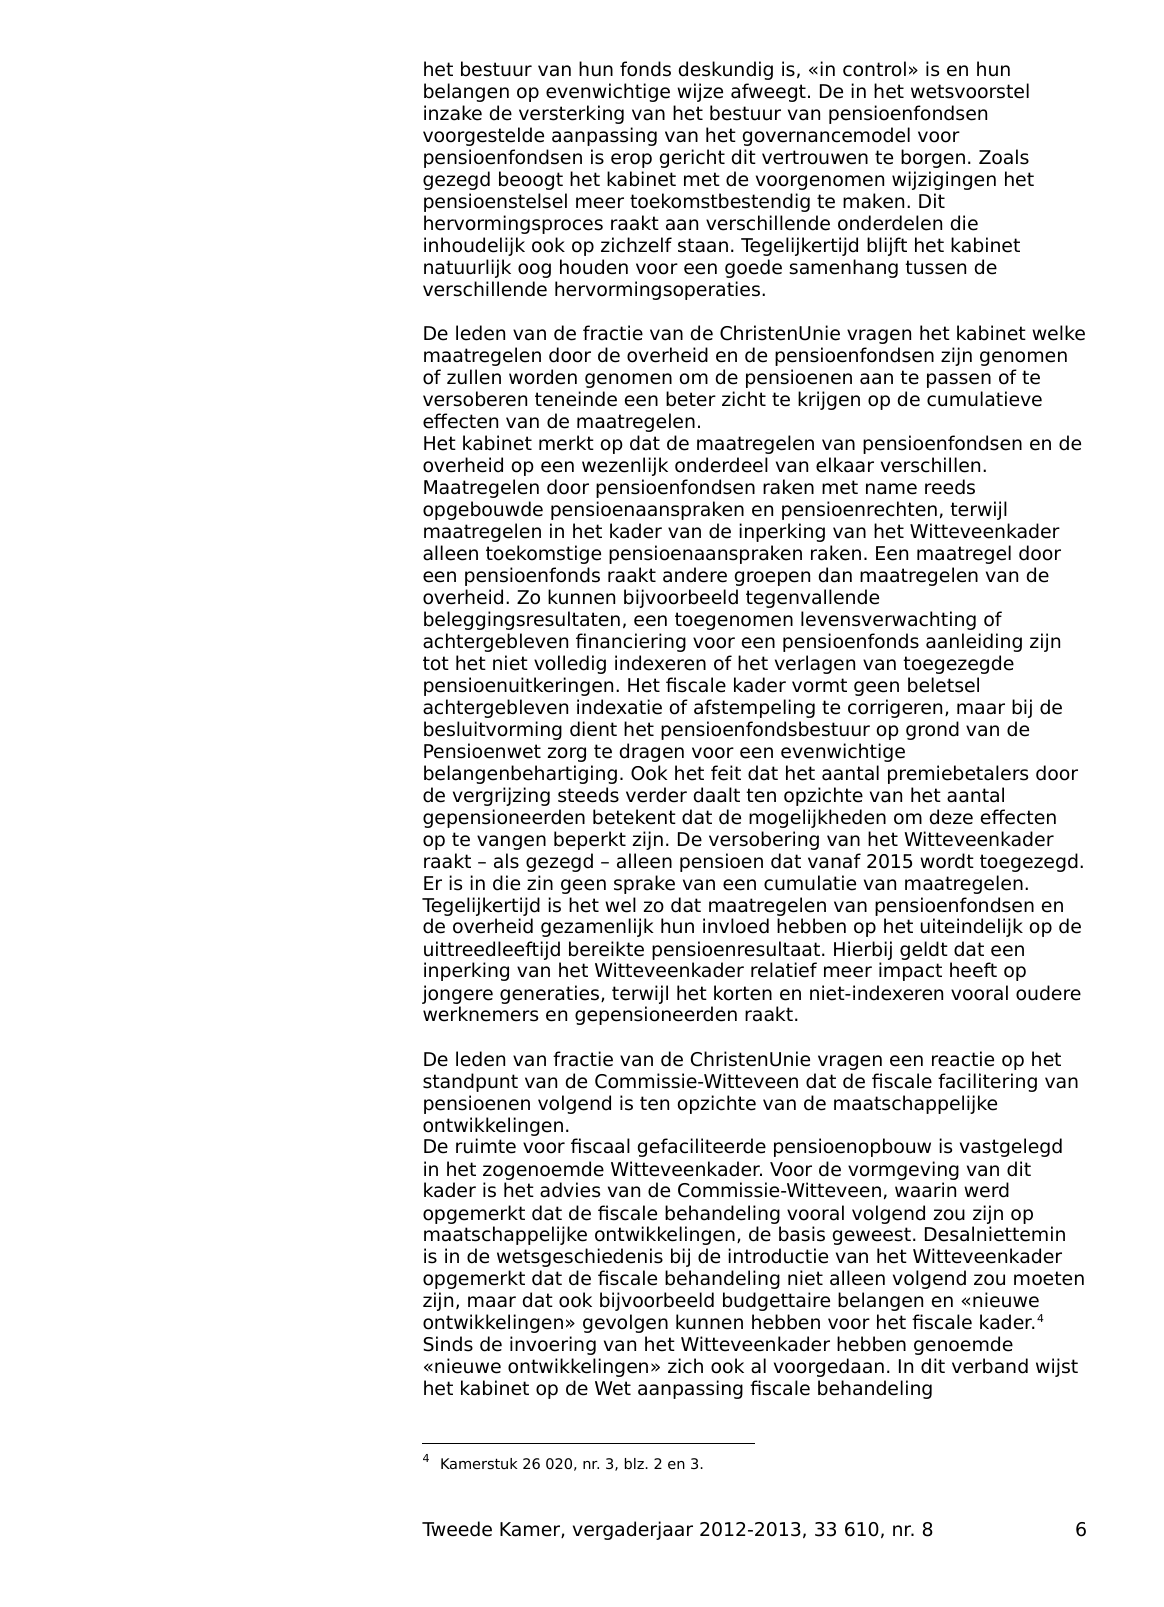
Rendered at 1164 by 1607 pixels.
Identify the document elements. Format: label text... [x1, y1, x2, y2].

text De ruimte voor fiscaal gefaciliteerde pensioenopbouw is vastgelegd in het zogenoemde Witteveenkader. Voor de vormgeving van dit kader is het advies van de Commissie-Witteveen, waarin werd opgemerkt dat de fiscale behandeling vooral volgend zou zijn op maatschappelijke ontwikkelingen, de basis geweest. Desalniettemin is in de wetsgeschiedenis bij de introductie van het Witteveenkader opgemerkt dat de fiscale behandeling niet alleen volgend zou moeten zijn, maar dat ook bijvoorbeeld budgettaire belangen en «nieuwe ontwikkelingen» gevolgen kunnen hebben voor het fiscale kader. Sinds de invoering van het Witteveenkader hebben genoemde «nieuwe ontwikkelingen» zich ook al voorgedaan. In dit verband wijst het kabinet op de Wet aanpassing fiscale behandeling [422, 1136, 1087, 1400]
text De leden van de fractie van de ChristenUnie vragen het kabinet welke maatregelen door de overheid en de pensioenfondsen zijn genomen of zullen worden genomen om de pensioenen aan te passen of te versoberen teneinde een beter zicht te krijgen op de cumulatieve effecten van de maatregelen. [422, 323, 1087, 433]
text De leden van fractie van de ChristenUnie vragen een reactie op het standpunt van de Commissie-Witteveen dat de fiscale facilitering van pensioenen volgend is ten opzichte van de maatschappelijke ontwikkelingen. [422, 1048, 1087, 1136]
text het bestuur van hun fonds deskundig is, «in control» is en hun belangen op evenwichtige wijze afweegt. De in het wetsvoorstel inzake de versterking van het bestuur van pensioenfondsen voorgestelde aanpassing van het governancemodel voor pensioenfondsen is erop gericht dit vertrouwen te borgen. Zoals gezegd beoogt het kabinet met de voorgenomen wijzigingen het pensioenstelsel meer toekomstbestendig te maken. Dit hervormingsproces raakt aan verschillende onderdelen die inhoudelijk ook op zichzelf staan. Tegelijkertijd blijft het kabinet natuurlijk oog houden voor een goede samenhang tussen de verschillende hervormingsoperaties. [422, 59, 1087, 301]
text Het kabinet merkt op dat de maatregelen van pensioenfondsen en de overheid op een wezenlijk onderdeel van elkaar verschillen. Maatregelen door pensioenfondsen raken met name reeds opgebouwde pensioenaanspraken en pensioenrechten, terwijl maatregelen in het kader van de inperking van het Witteveenkader alleen toekomstige pensioenaanspraken raken. Een maatregel door een pensioenfonds raakt andere groepen dan maatregelen van de overheid. Zo kunnen bijvoorbeeld tegenvallende beleggingsresultaten, een toegenomen levensverwachting of achtergebleven financiering voor een pensioenfonds aanleiding zijn tot het niet volledig indexeren of het verlagen van toegezegde pensioenuitkeringen. Het fiscale kader vormt geen beletsel achtergebleven indexatie of afstempeling te corrigeren, maar bij de besluitvorming dient het pensioenfondsbestuur op grond van de Pensioenwet zorg te dragen voor een evenwichtige belangenbehartiging. Ook het feit dat het aantal premiebetalers door de vergrijzing steeds verder daalt ten opzichte van het aantal gepensioneerden betekent dat de mogelijkheden om deze effecten op te vangen beperkt zijn. De versobering van het Witteveenkader raakt – als gezegd – alleen pensioen dat vanaf 2015 wordt toegezegd. Er is in die zin geen sprake van een cumulatie van maatregelen. Tegelijkertijd is het wel zo dat maatregelen van pensioenfondsen en de overheid gezamenlijk hun invloed hebben op het uiteindelijk op de uittreedleeftijd bereikte pensioenresultaat. Hierbij geldt dat een inperking van het Witteveenkader relatief meer impact heeft op jongere generaties, terwijl het korten en niet-indexeren vooral oudere werknemers en gepensioneerden raakt. [422, 433, 1087, 1026]
text Kamerstuk 26 020, nr. 3, blz. 2 en 3. [422, 1452, 1087, 1474]
